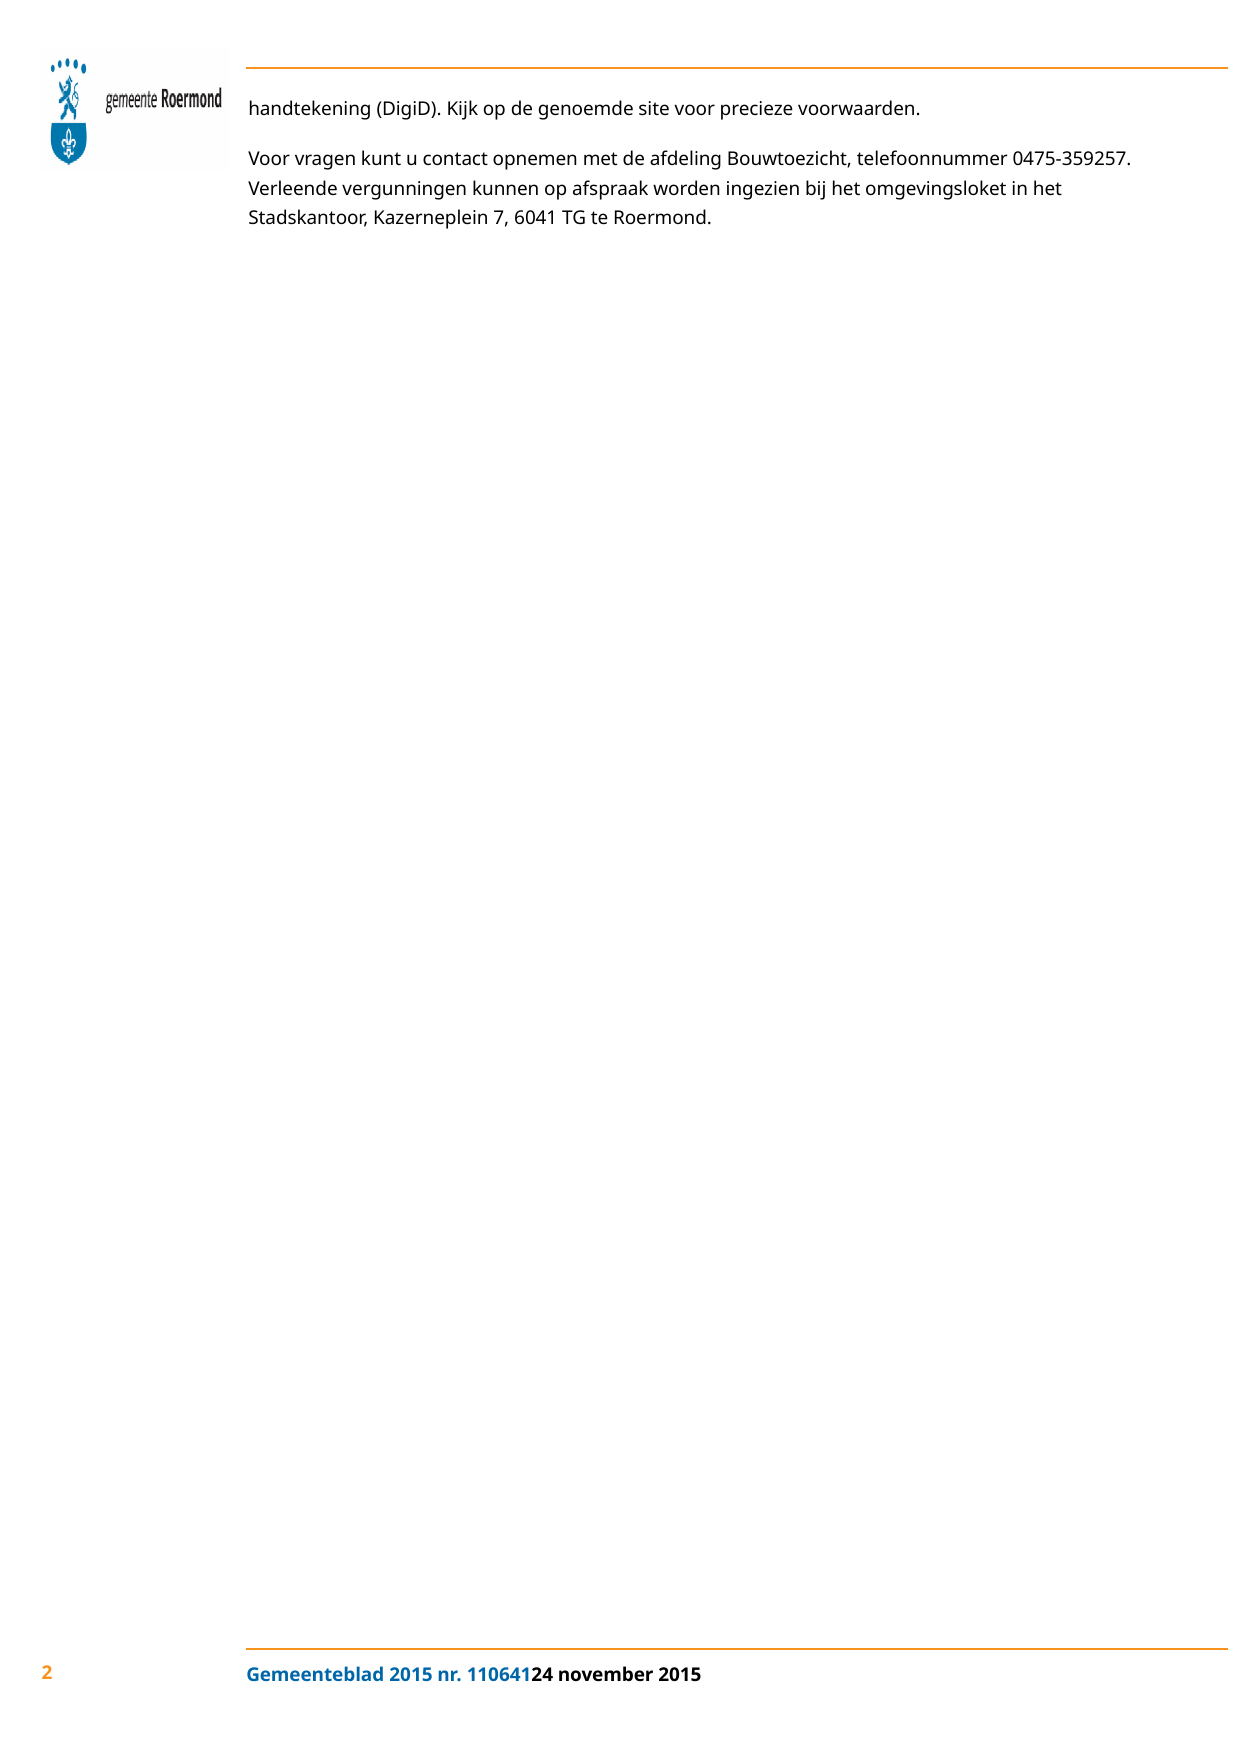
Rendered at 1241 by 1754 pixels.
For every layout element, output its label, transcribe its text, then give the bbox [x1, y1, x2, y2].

text Voor vragen kunt u contact opnemen met de afdeling Bouwtoezicht, telefoonnummer 0475-359257. Verleende vergunningen kunnen op afspraak worden ingezien bij het omgevingsloket in het Stadskantoor, Kazerneplein 7, 6041 TG te Roermond. [248, 145, 1152, 230]
text handtekening (DigiD). Kijk op de genoemde site voor precieze voorwaarden. [248, 95, 1152, 121]
picture [41, 47, 231, 172]
